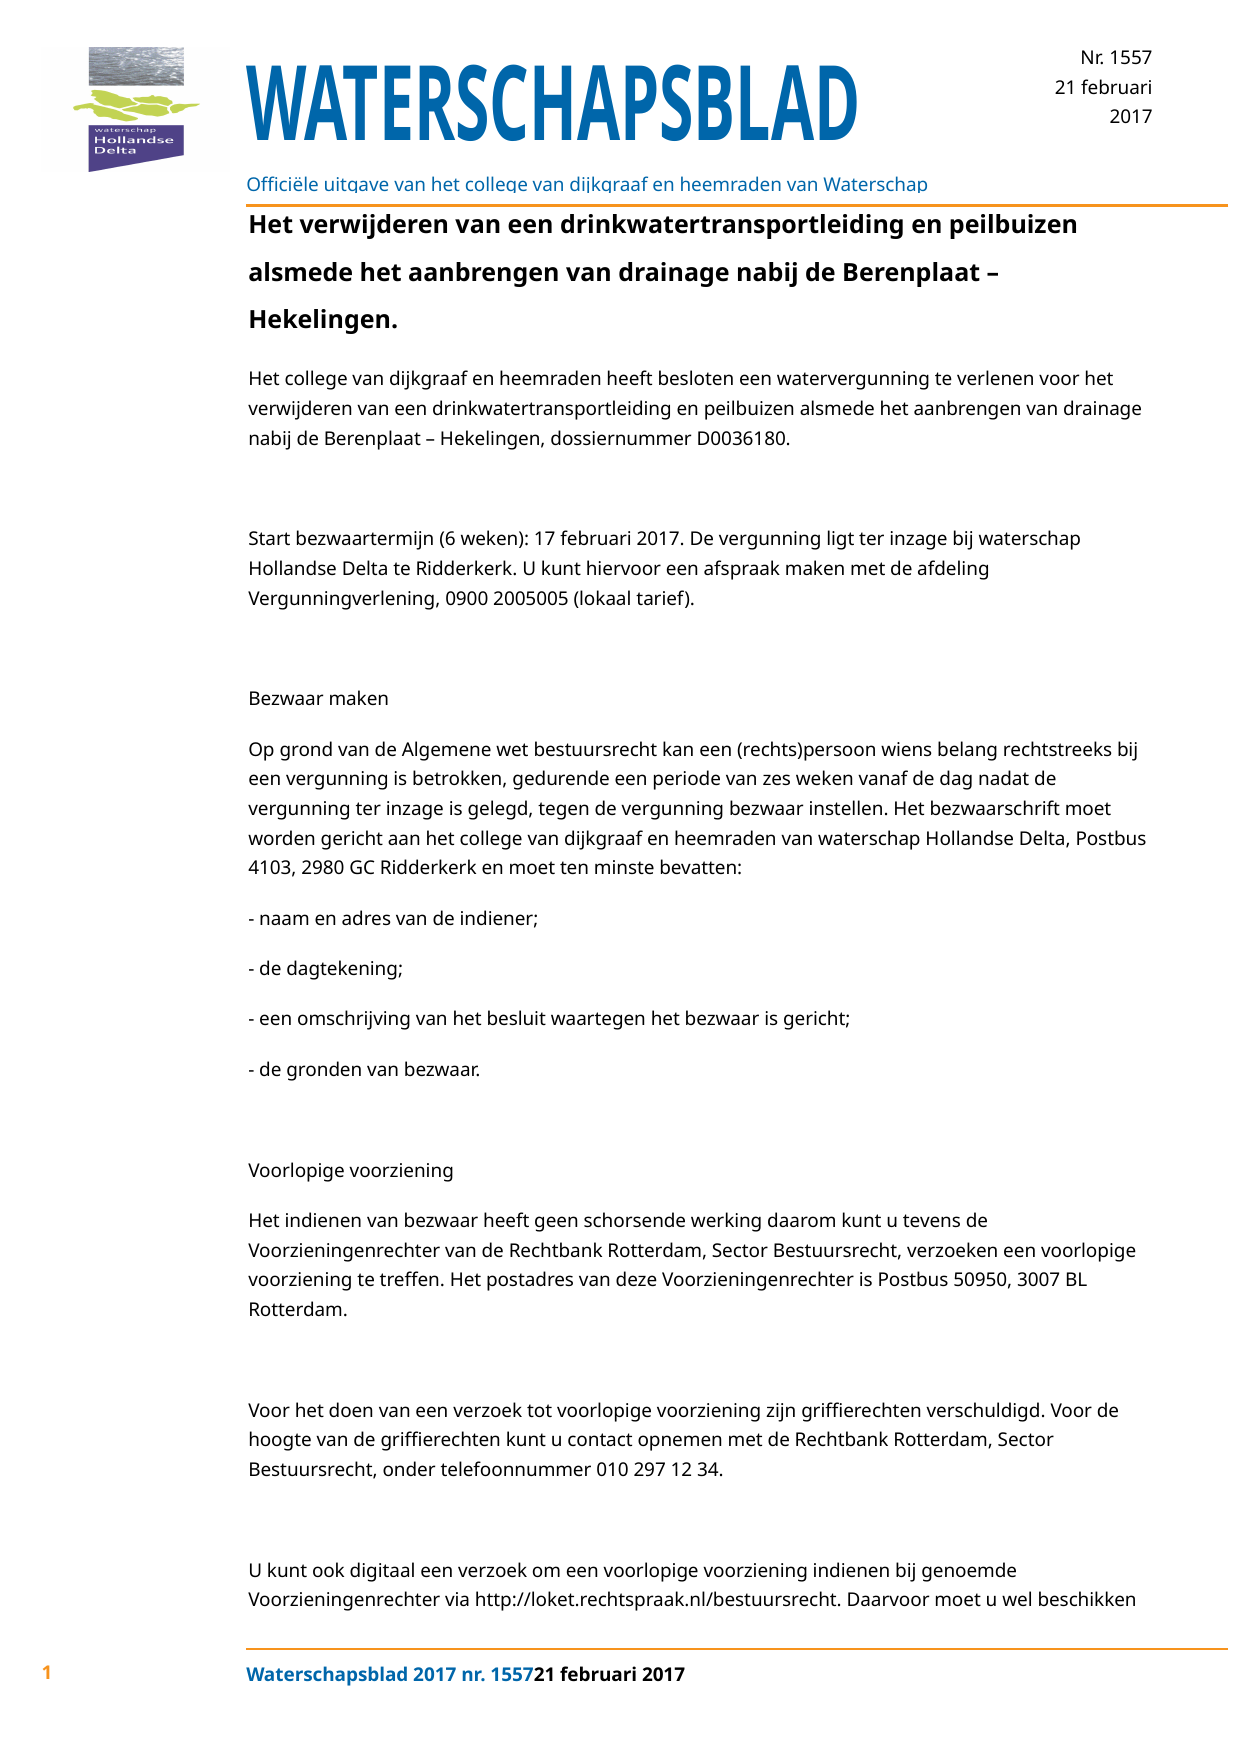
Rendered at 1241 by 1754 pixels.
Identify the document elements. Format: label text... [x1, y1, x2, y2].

text Voor het doen van een verzoek tot voorlopige voorziening zijn griffierechten verschuldigd. Voor de hoogte van de griffierechten kunt u contact opnemen met de Rechtbank Rotterdam, Sector Bestuursrecht, onder telefoonnummer 010 297 12 34. [248, 1397, 1152, 1482]
text Bezwaar maken [248, 686, 1152, 711]
text Het verwijderen van een drinkwatertransportleiding en peilbuizen alsmede het aanbrengen van drainage nabij de Berenplaat – Hekelingen. [248, 207, 1152, 336]
picture [41, 47, 231, 172]
text Voorlopige voorziening [248, 1157, 1152, 1182]
text - de gronden van bezwaar. [248, 1056, 1152, 1082]
text Het college van dijkgraaf en heemraden heeft besloten een watervergunning te verlenen voor het verwijderen van een drinkwatertransportleiding en peilbuizen alsmede het aanbrengen van drainage nabij de Berenplaat – Hekelingen, dossiernummer D0036180. [248, 366, 1152, 450]
text - naam en adres van de indiener; [248, 905, 1152, 930]
text - de dagtekening; [248, 955, 1152, 981]
text Het indienen van bezwaar heeft geen schorsende werking daarom kunt u tevens de Voorzieningenrechter van de Rechtbank Rotterdam, Sector Bestuursrecht, verzoeken een voorlopige voorziening te treffen. Het postadres van deze Voorzieningenrechter is Postbus 50950, 3007 BL Rotterdam. [248, 1207, 1152, 1322]
text Start bezwaartermijn (6 weken): 17 februari 2017. De vergunning ligt ter inzage bij waterschap Hollandse Delta te Ridderkerk. U kunt hiervoor een afspraak maken met de afdeling Vergunningverlening, 0900 2005005 (lokaal tarief). [248, 526, 1152, 610]
text U kunt ook digitaal een verzoek om een voorlopige voorziening indienen bij genoemde Voorzieningenrechter via http://loket.rechtspraak.nl/bestuursrecht. Daarvoor moet u wel beschikken [248, 1557, 1152, 1612]
text Op grond van de Algemene wet bestuursrecht kan een (rechts)persoon wiens belang rechtstreeks bij een vergunning is betrokken, gedurende een periode van zes weken vanaf de dag nadat de vergunning ter inzage is gelegd, tegen de vergunning bezwaar instellen. Het bezwaarschrift moet worden gericht aan het college van dijkgraaf en heemraden van waterschap Hollandse Delta, Postbus 4103, 2980 GC Ridderkerk en moet ten minste bevatten: [248, 736, 1152, 880]
text - een omschrijving van het besluit waartegen het bezwaar is gericht; [248, 1006, 1152, 1031]
